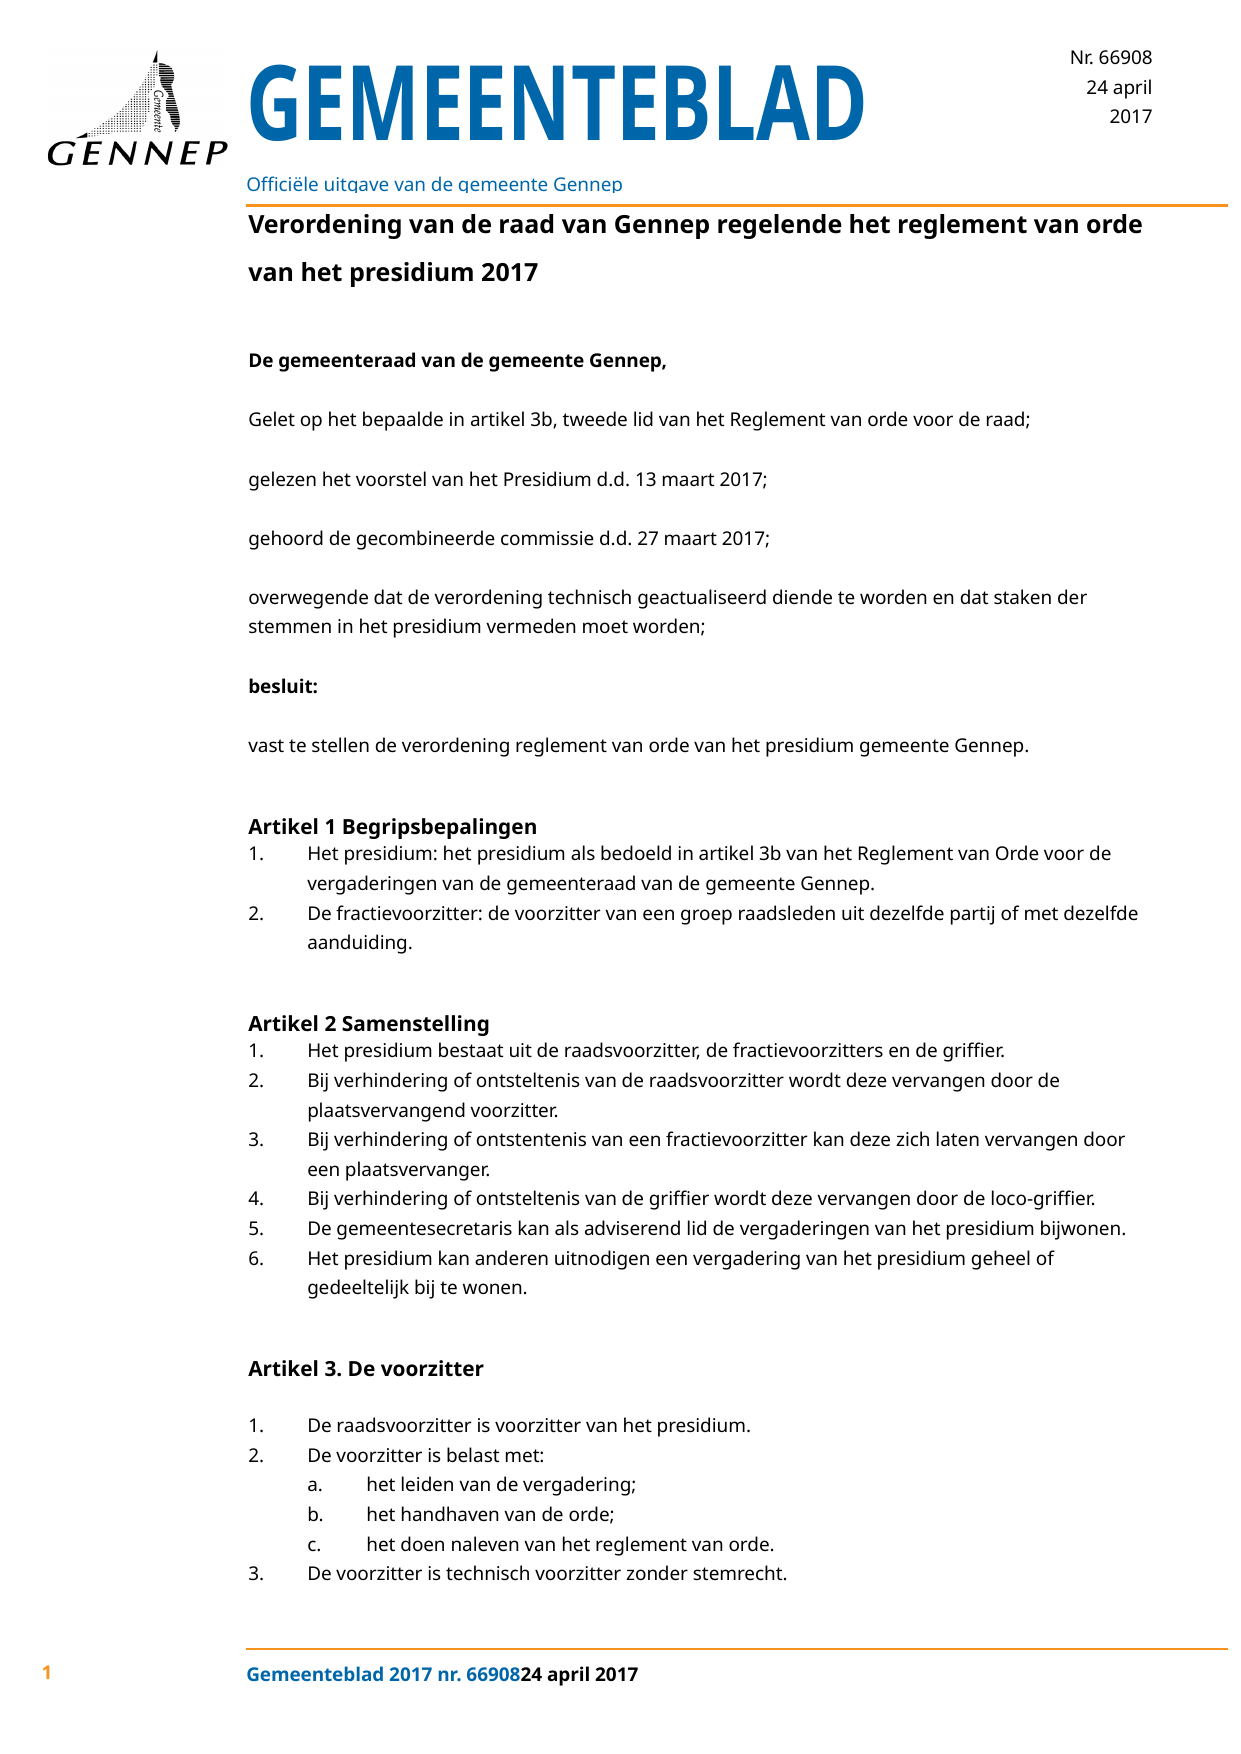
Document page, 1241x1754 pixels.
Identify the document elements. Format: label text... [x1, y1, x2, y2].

list het doen naleven van het reglement van orde. [307, 1531, 1152, 1556]
list Het presidium kan anderen uitnodigen een vergadering van het presidium geheel of gedeeltelijk bij te wonen. [248, 1245, 1152, 1300]
list het leiden van de vergadering; [307, 1472, 1152, 1497]
text Verordening van de raad van Gennep regelende het reglement van orde van het presidium 2017 [248, 207, 1152, 288]
list Bij verhindering of ontstentenis van een fractievoorzitter kan deze zich laten vervangen door een plaatsvervanger. [248, 1126, 1152, 1182]
text besluit: [248, 673, 1152, 699]
list De fractievoorzitter: de voorzitter van een groep raadsleden uit dezelfde partij of met dezelfde aanduiding. [248, 900, 1152, 955]
list Bij verhindering of ontsteltenis van de griffier wordt deze vervangen door de loco-griffier. [248, 1186, 1152, 1211]
list De voorzitter is belast met: [248, 1442, 1152, 1468]
list Bij verhindering of ontsteltenis van de raadsvoorzitter wordt deze vervangen door de plaatsvervangend voorzitter. [248, 1067, 1152, 1123]
list Het presidium bestaat uit de raadsvoorzitter, de fractievoorzitters en de griffier. [248, 1038, 1152, 1063]
text Artikel 3. De voorzitter [248, 1354, 1152, 1383]
list het handhaven van de orde; [307, 1501, 1152, 1527]
text De gemeenteraad van de gemeente Gennep, [248, 347, 1152, 373]
list De voorzitter is technisch voorzitter zonder stemrecht. [248, 1560, 1152, 1586]
text gehoord de gecombineerde commissie d.d. 27 maart 2017; [248, 525, 1152, 551]
list De gemeentesecretaris kan als adviserend lid de vergaderingen van het presidium bijwonen. [248, 1215, 1152, 1241]
text vast te stellen de verordening reglement van orde van het presidium gemeente Gennep. [248, 732, 1152, 758]
text gelezen het voorstel van het Presidium d.d. 13 maart 2017; [248, 466, 1152, 492]
list Het presidium: het presidium als bedoeld in artikel 3b van het Reglement van Orde voor de vergaderingen van de gemeenteraad van de gemeente Gennep. [248, 841, 1152, 896]
text Gelet op het bepaalde in artikel 3b, tweede lid van het Reglement van orde voor de raad; [248, 407, 1152, 432]
text Artikel 1 Begripsbepalingen [248, 812, 1152, 841]
list De raadsvoorzitter is voorzitter van het presidium. [248, 1412, 1152, 1438]
picture [41, 47, 231, 172]
text Artikel 2 Samenstelling [248, 1009, 1152, 1038]
text overwegende dat de verordening technisch geactualiseerd diende te worden en dat staken der stemmen in het presidium vermeden moet worden; [248, 584, 1152, 639]
